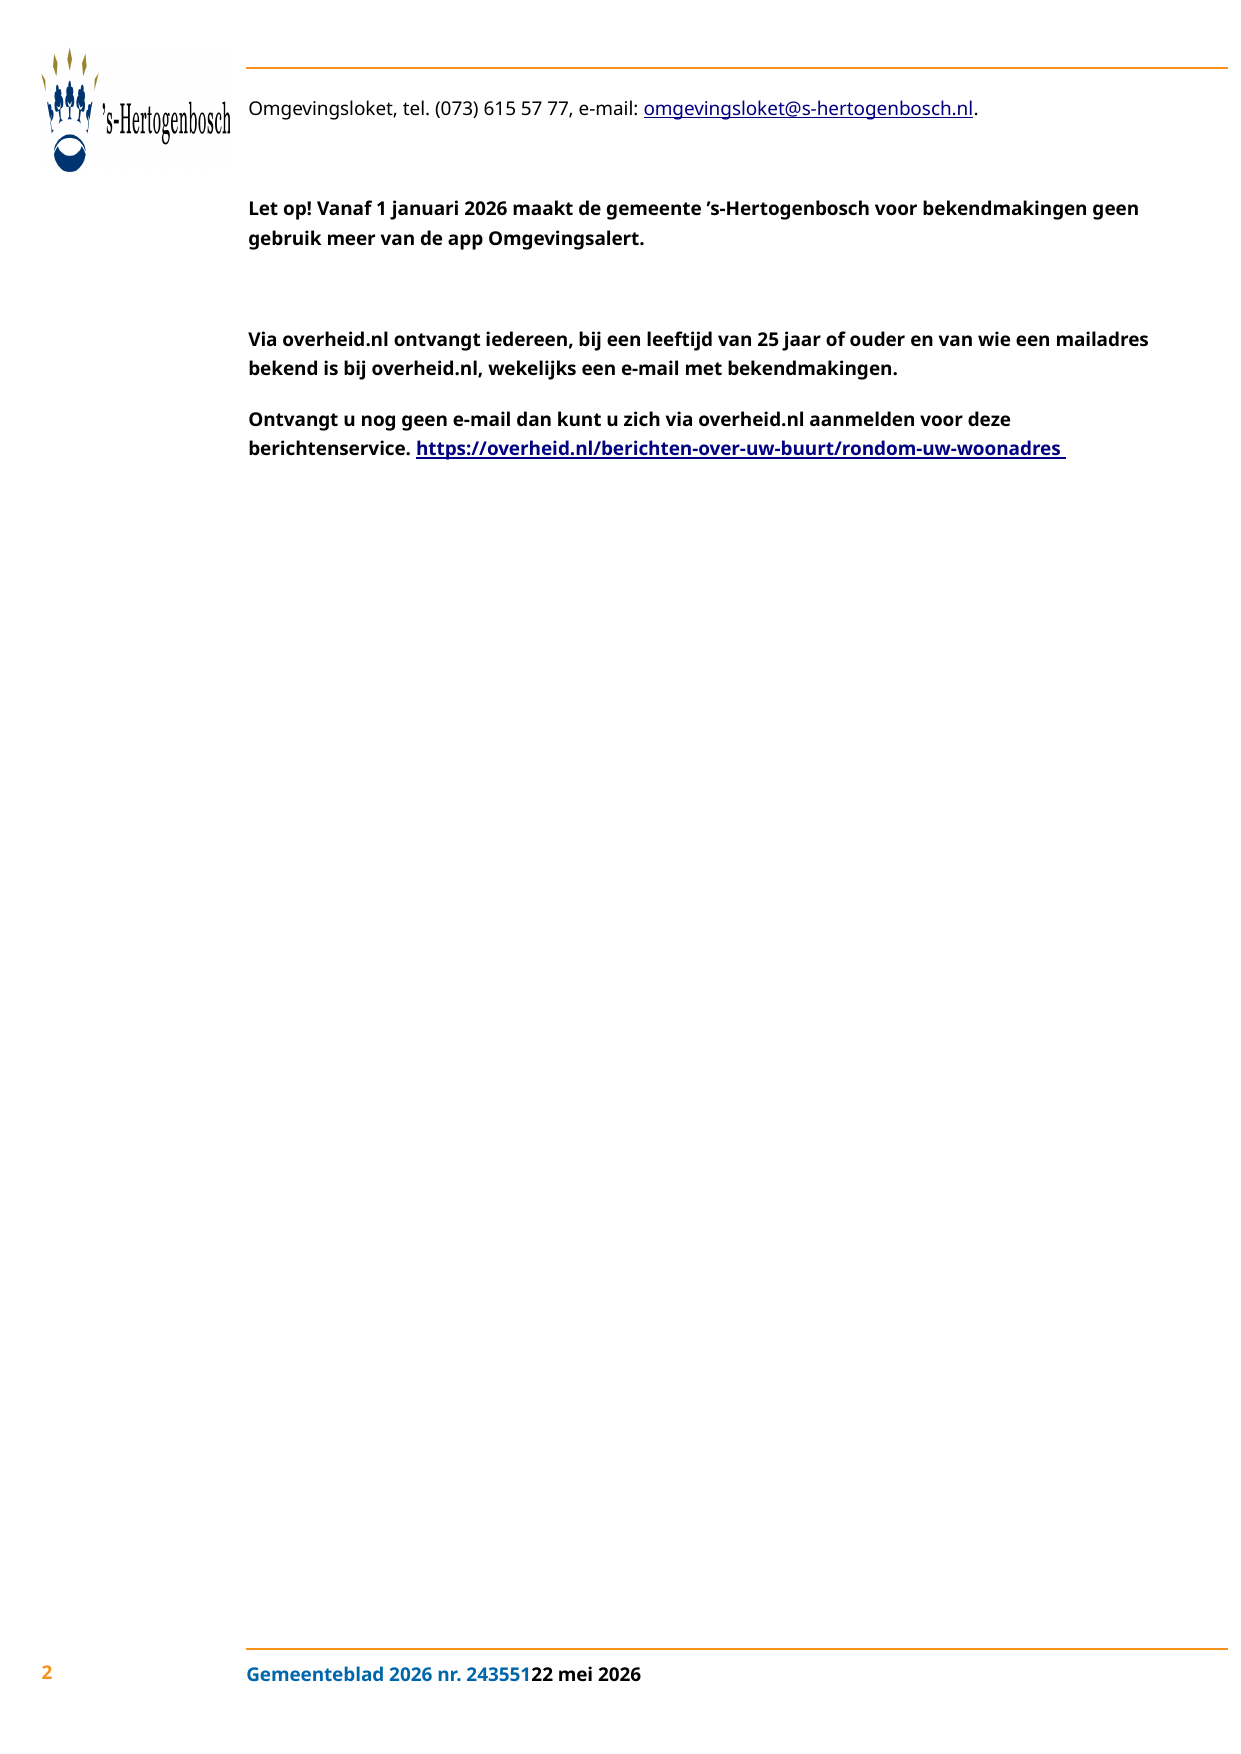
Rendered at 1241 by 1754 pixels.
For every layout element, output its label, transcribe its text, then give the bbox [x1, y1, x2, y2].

text Let op! Vanaf 1 januari 2026 maakt de gemeente ’s-Hertogenbosch voor bekendmakingen geen gebruik meer van de app Omgevingsalert. [248, 196, 1152, 251]
text Omgevingsloket, tel. (073) 615 57 77, e-mail: omgevingsloket@s-hertogenbosch.nl. [248, 95, 1152, 121]
picture [41, 47, 231, 172]
text Via overheid.nl ontvangt iedereen, bij een leeftijd van 25 jaar of ouder en van wie een mailadres bekend is bij overheid.nl, wekelijks een e-mail met bekendmakingen. [248, 326, 1152, 381]
text Ontvangt u nog geen e-mail dan kunt u zich via overheid.nl aanmelden voor deze berichtenservice. https://overheid.nl/berichten-over-uw-buurt/rondom-uw-woonadres [248, 406, 1152, 461]
